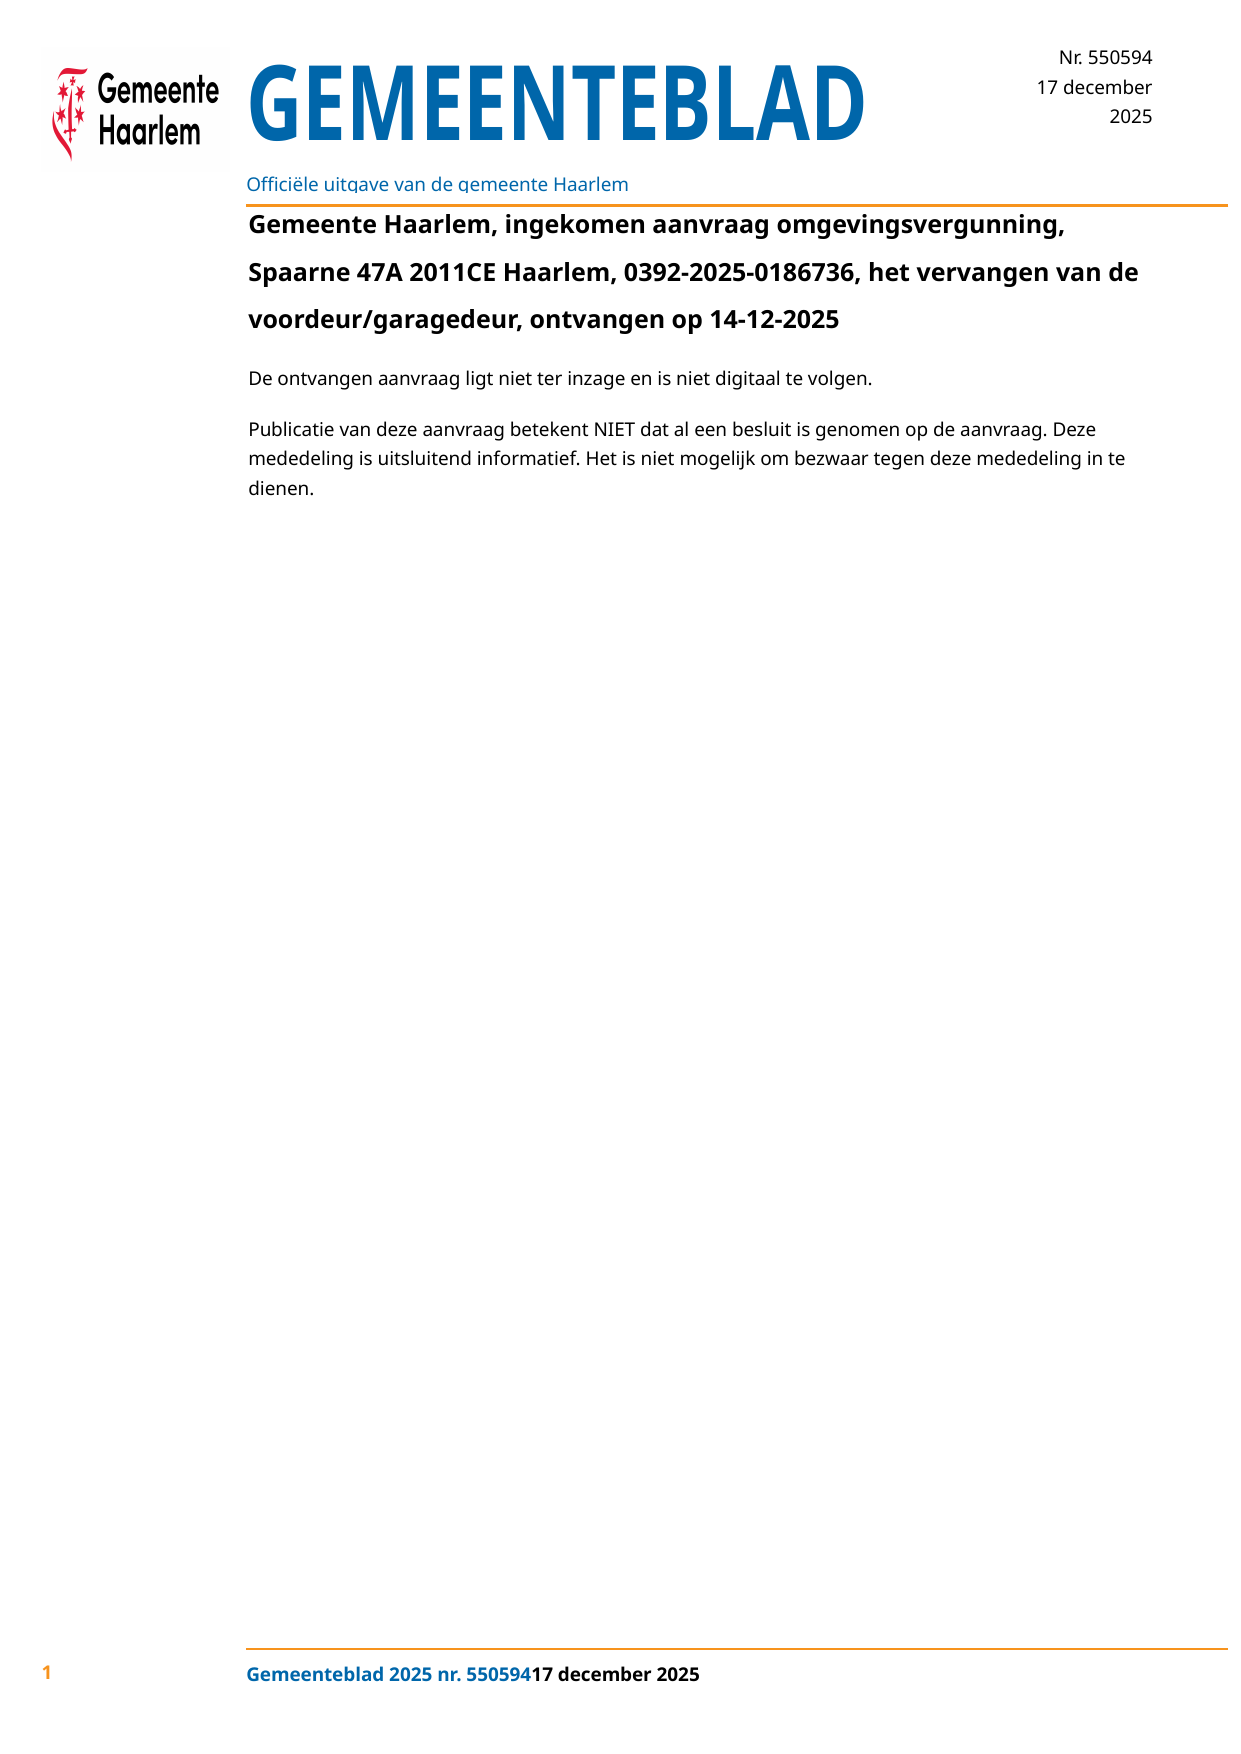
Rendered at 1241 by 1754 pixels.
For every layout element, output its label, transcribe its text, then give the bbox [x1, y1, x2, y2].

text Publicatie van deze aanvraag betekent NIET dat al een besluit is genomen op de aanvraag. Deze mededeling is uitsluitend informatief. Het is niet mogelijk om bezwaar tegen deze mededeling in te dienen. [248, 416, 1152, 501]
text De ontvangen aanvraag ligt niet ter inzage en is niet digitaal te volgen. [248, 366, 1152, 391]
picture [41, 47, 231, 172]
text Gemeente Haarlem, ingekomen aanvraag omgevingsvergunning, Spaarne 47A 2011CE Haarlem, 0392-2025-0186736, het vervangen van de voordeur/garagedeur, ontvangen op 14-12-2025 [248, 207, 1152, 336]
